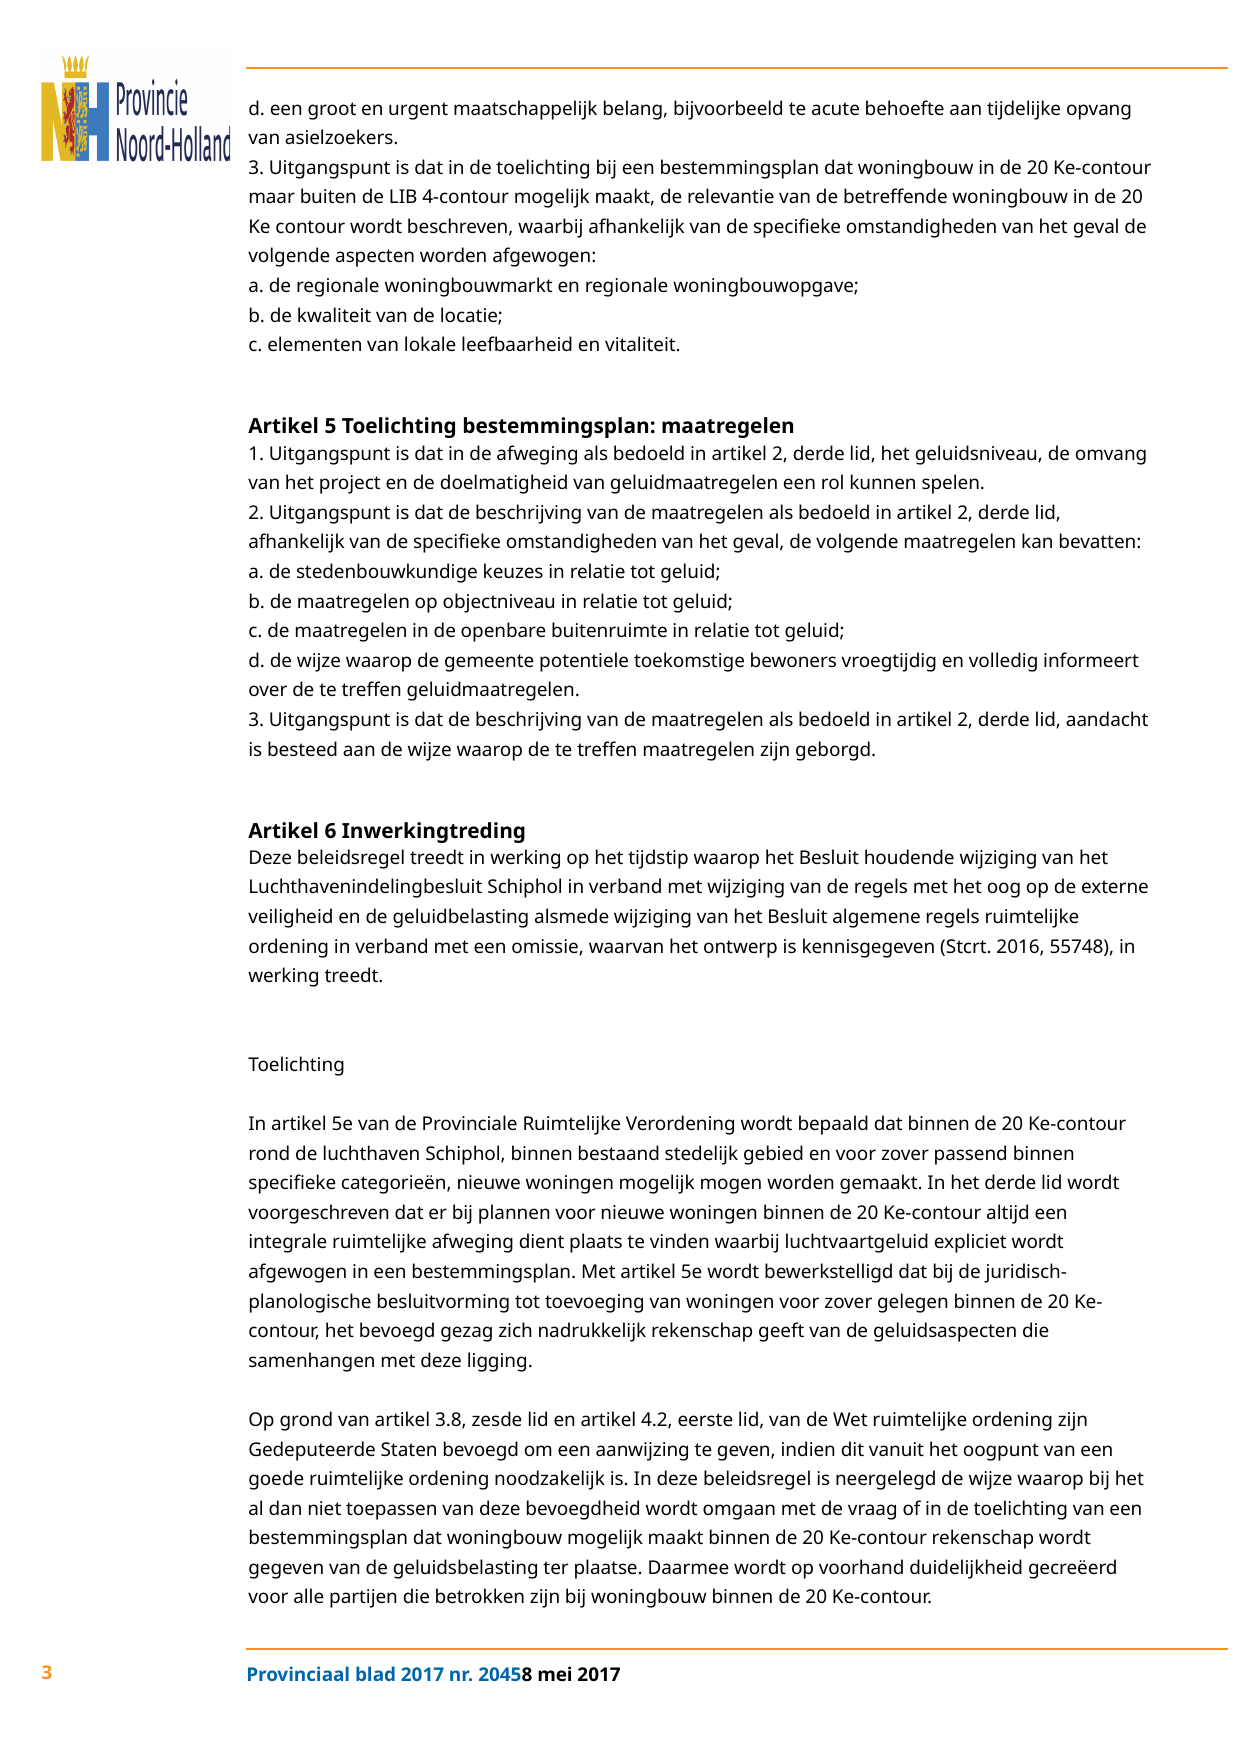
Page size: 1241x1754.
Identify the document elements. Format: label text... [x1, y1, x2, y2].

text c. de maatregelen in de openbare buitenruimte in relatie tot geluid; [248, 617, 1152, 643]
text d. een groot en urgent maatschappelijk belang, bijvoorbeeld te acute behoefte aan tijdelijke opvang van asielzoekers. [248, 95, 1152, 150]
text Toelichting [248, 1051, 1152, 1077]
text Op grond van artikel 3.8, zesde lid en artikel 4.2, eerste lid, van de Wet ruimtelijke ordening zijn Gedeputeerde Staten bevoegd om een aanwijzing te geven, indien dit vanuit het oogpunt van een goede ruimtelijke ordening noodzakelijk is. In deze beleidsregel is neergelegd de wijze waarop bij het al dan niet toepassen van deze bevoegdheid wordt omgaan met de vraag of in de toelichting van een bestemmingsplan dat woningbouw mogelijk maakt binnen de 20 Ke-contour rekenschap wordt gegeven van de geluidsbelasting ter plaatse. Daarmee wordt op voorhand duidelijkheid gecreëerd voor alle partijen die betrokken zijn bij woningbouw binnen de 20 Ke-contour. [248, 1406, 1152, 1609]
text In artikel 5e van de Provinciale Ruimtelijke Verordening wordt bepaald dat binnen de 20 Ke-contour rond de luchthaven Schiphol, binnen bestaand stedelijk gebied en voor zover passend binnen specifieke categorieën, nieuwe woningen mogelijk mogen worden gemaakt. In het derde lid wordt voorgeschreven dat er bij plannen voor nieuwe woningen binnen de 20 Ke-contour altijd een integrale ruimtelijke afweging dient plaats te vinden waarbij luchtvaartgeluid expliciet wordt afgewogen in een bestemmingsplan. Met artikel 5e wordt bewerkstelligd dat bij de juridisch-planologische besluitvorming tot toevoeging van woningen voor zover gelegen binnen de 20 Ke-contour, het bevoegd gezag zich nadrukkelijk rekenschap geeft van de geluidsaspecten die samenhangen met deze ligging. [248, 1110, 1152, 1373]
text c. elementen van lokale leefbaarheid en vitaliteit. [248, 331, 1152, 357]
text d. de wijze waarop de gemeente potentiele toekomstige bewoners vroegtijdig en volledig informeert over de te treffen geluidmaatregelen. [248, 647, 1152, 702]
text b. de maatregelen op objectniveau in relatie tot geluid; [248, 588, 1152, 613]
text a. de stedenbouwkundige keuzes in relatie tot geluid; [248, 558, 1152, 584]
text 1. Uitgangspunt is dat in de afweging als bedoeld in artikel 2, derde lid, het geluidsniveau, de omvang van het project en de doelmatigheid van geluidmaatregelen een rol kunnen spelen. [248, 440, 1152, 495]
text Deze beleidsregel treedt in werking op het tijdstip waarop het Besluit houdende wijziging van het Luchthavenindelingbesluit Schiphol in verband met wijziging van de regels met het oog op de externe veiligheid en de geluidbelasting alsmede wijziging van het Besluit algemene regels ruimtelijke ordening in verband met een omissie, waarvan het ontwerp is kennisgegeven (Stcrt. 2016, 55748), in werking treedt. [248, 844, 1152, 988]
text Artikel 6 Inwerkingtreding [248, 816, 1152, 844]
text Artikel 5 Toelichting bestemmingsplan: maatregelen [248, 411, 1152, 440]
text a. de regionale woningbouwmarkt en regionale woningbouwopgave; [248, 272, 1152, 298]
text 2. Uitgangspunt is dat de beschrijving van de maatregelen als bedoeld in artikel 2, derde lid, afhankelijk van de specifieke omstandigheden van het geval, de volgende maatregelen kan bevatten: [248, 499, 1152, 554]
text 3. Uitgangspunt is dat de beschrijving van de maatregelen als bedoeld in artikel 2, derde lid, aandacht is besteed aan de wijze waarop de te treffen maatregelen zijn geborgd. [248, 706, 1152, 761]
text 3. Uitgangspunt is dat in de toelichting bij een bestemmingsplan dat woningbouw in de 20 Ke-contour maar buiten de LIB 4-contour mogelijk maakt, de relevantie van de betreffende woningbouw in de 20 Ke contour wordt beschreven, waarbij afhankelijk van de specifieke omstandigheden van het geval de volgende aspecten worden afgewogen: [248, 154, 1152, 268]
picture [41, 47, 231, 172]
text b. de kwaliteit van de locatie; [248, 302, 1152, 328]
